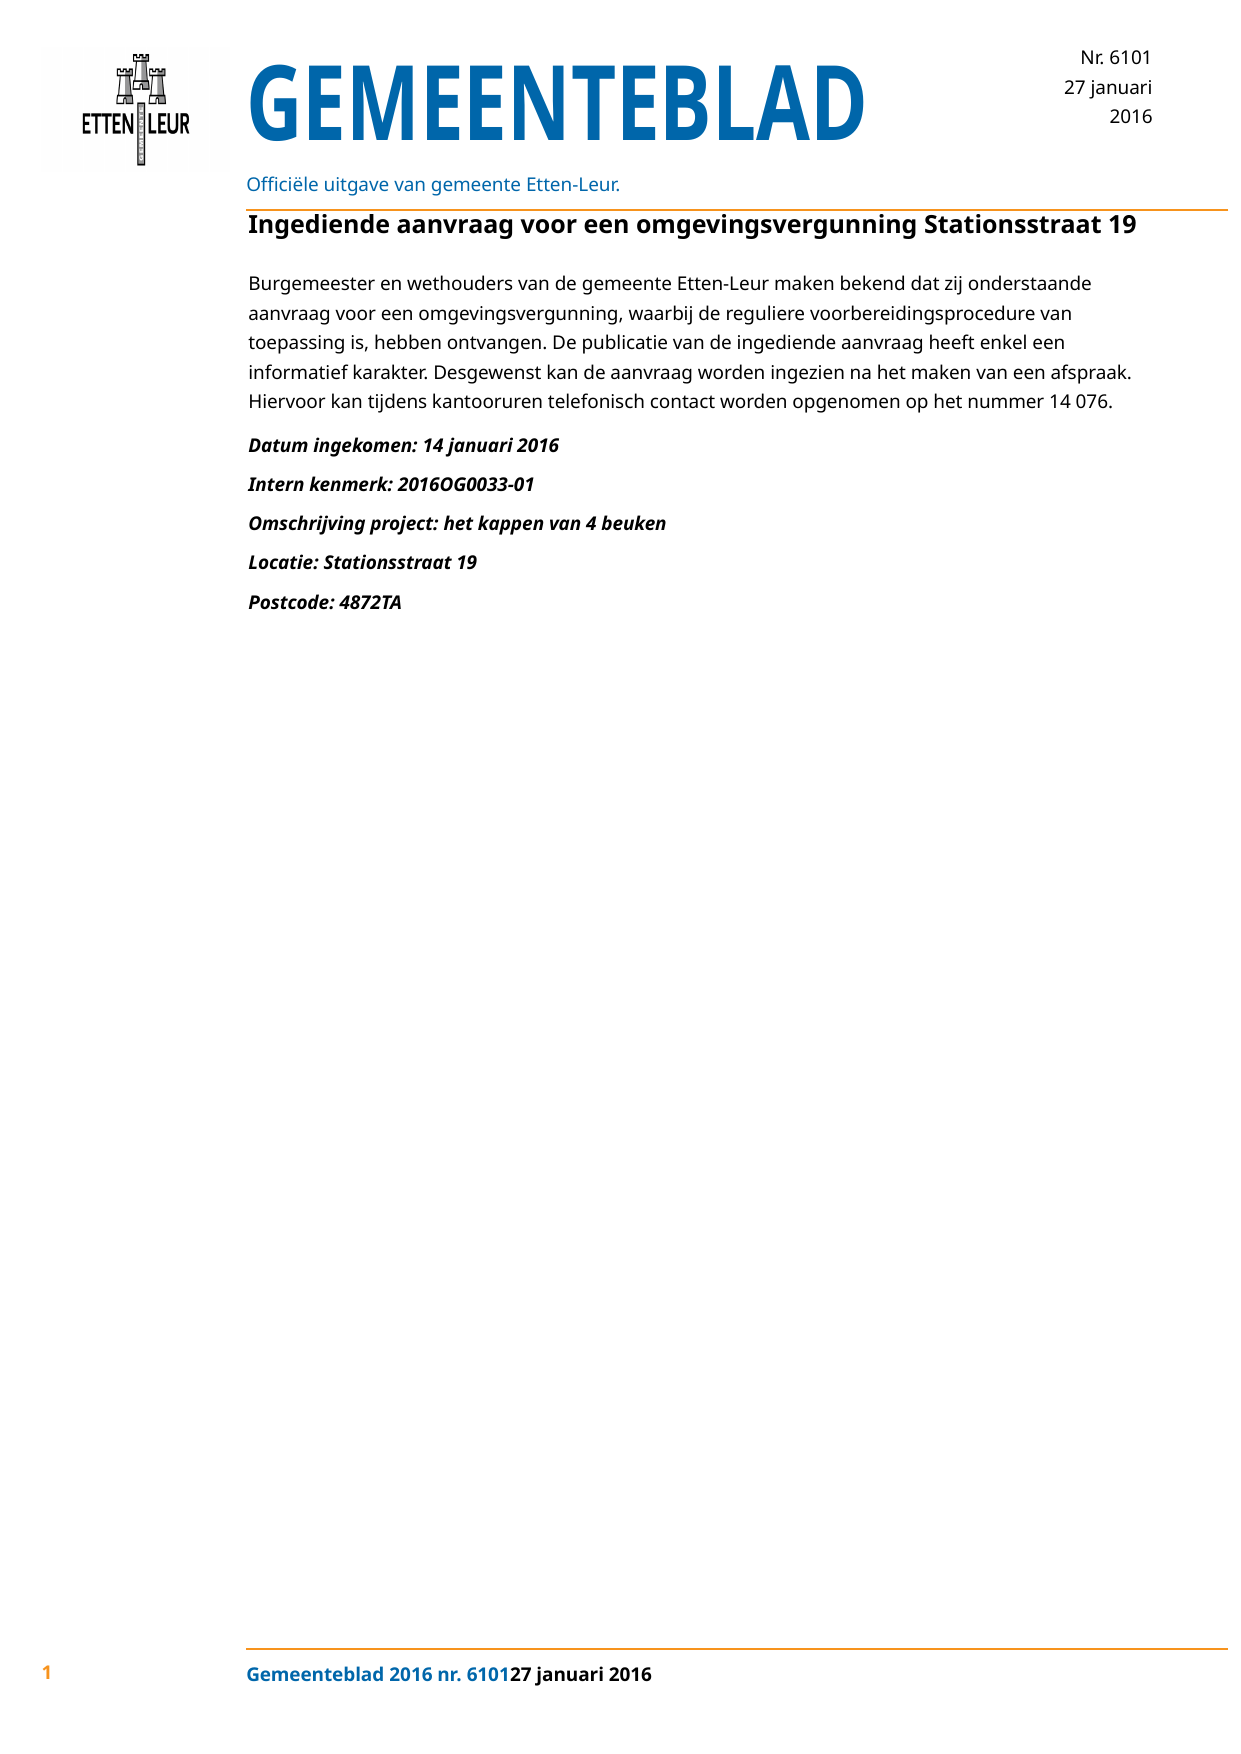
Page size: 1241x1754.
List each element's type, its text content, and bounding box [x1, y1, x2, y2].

text Ingediende aanvraag voor een omgevingsvergunning Stationsstraat 19 [248, 211, 1152, 241]
text Omschrijving project: het kappen van 4 beuken [248, 510, 1152, 536]
text Postcode: 4872TA [248, 589, 1152, 614]
text Locatie: Stationsstraat 19 [248, 549, 1152, 575]
text Datum ingekomen: 14 januari 2016 [248, 432, 1152, 457]
picture [41, 47, 231, 172]
text Intern kenmerk: 2016OG0033-01 [248, 471, 1152, 497]
text Burgemeester en wethouders van de gemeente Etten-Leur maken bekend dat zij onderstaande aanvraag voor een omgevingsvergunning, waarbij de reguliere voorbereidingsprocedure van toepassing is, hebben ontvangen. De publicatie van de ingediende aanvraag heeft enkel een informatief karakter. Desgewenst kan de aanvraag worden ingezien na het maken van een afspraak. Hiervoor kan tijdens kantooruren telefonisch contact worden opgenomen op het nummer 14 076. [248, 270, 1152, 414]
